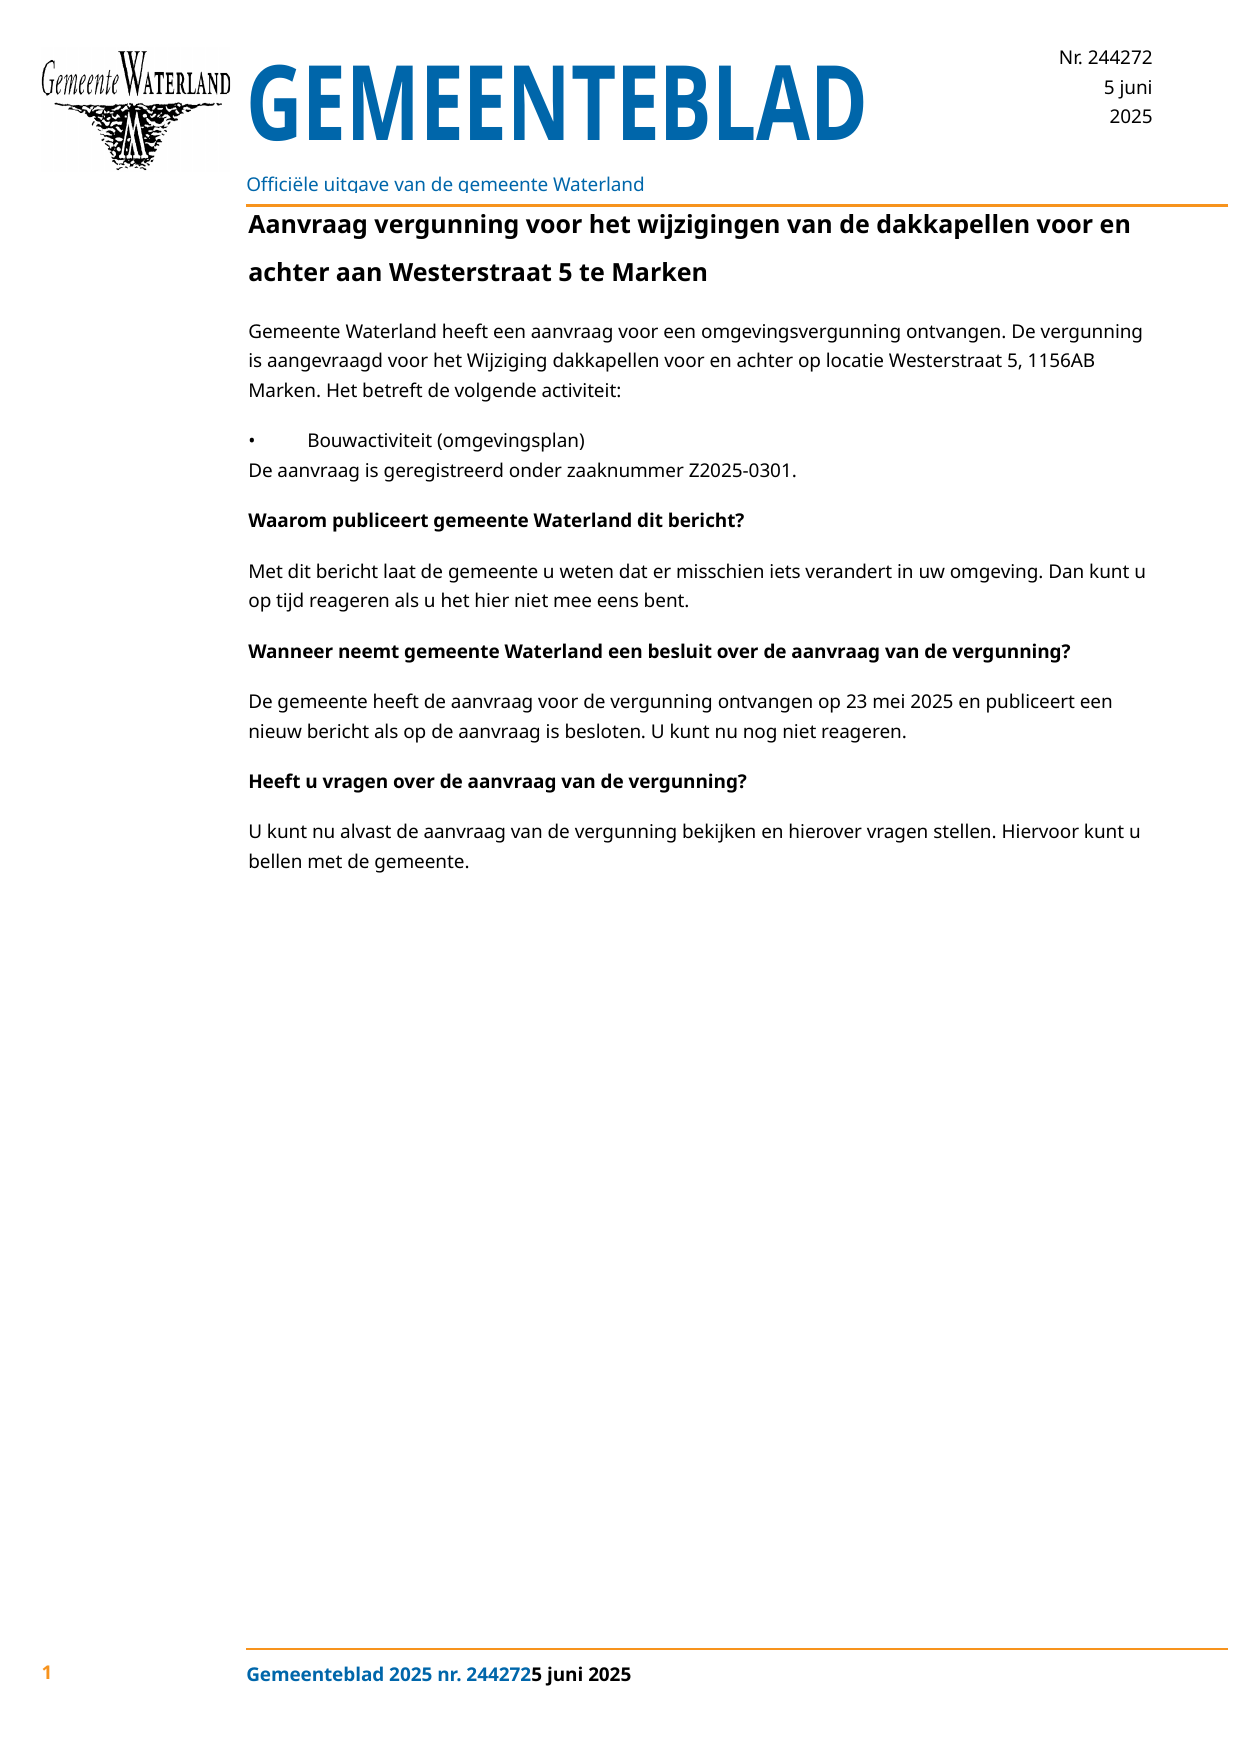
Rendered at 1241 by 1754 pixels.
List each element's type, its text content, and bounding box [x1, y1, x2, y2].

text Met dit bericht laat de gemeente u weten dat er misschien iets verandert in uw omgeving. Dan kunt u op tijd reageren als u het hier niet mee eens bent. [248, 558, 1152, 613]
text Aanvraag vergunning voor het wijzigingen van de dakkapellen voor en achter aan Westerstraat 5 te Marken [248, 207, 1152, 288]
picture [41, 47, 231, 172]
text Heeft u vragen over de aanvraag van de vergunning? [248, 768, 1152, 794]
text U kunt nu alvast de aanvraag van de vergunning bekijken en hierover vragen stellen. Hiervoor kunt u bellen met de gemeente. [248, 819, 1152, 874]
list Bouwactiviteit (omgevingsplan) [248, 427, 1152, 453]
text Waarom publiceert gemeente Waterland dit bericht? [248, 507, 1152, 533]
text De aanvraag is geregistreerd onder zaaknummer Z2025-0301. [248, 457, 1152, 483]
text Gemeente Waterland heeft een aanvraag voor een omgevingsvergunning ontvangen. De vergunning is aangevraagd voor het Wijziging dakkapellen voor en achter op locatie Westerstraat 5, 1156AB Marken. Het betreft de volgende activiteit: [248, 318, 1152, 403]
text Wanneer neemt gemeente Waterland een besluit over de aanvraag van de vergunning? [248, 638, 1152, 664]
text De gemeente heeft de aanvraag voor de vergunning ontvangen op 23 mei 2025 en publiceert een nieuw bericht als op de aanvraag is besloten. U kunt nu nog niet reageren. [248, 688, 1152, 744]
